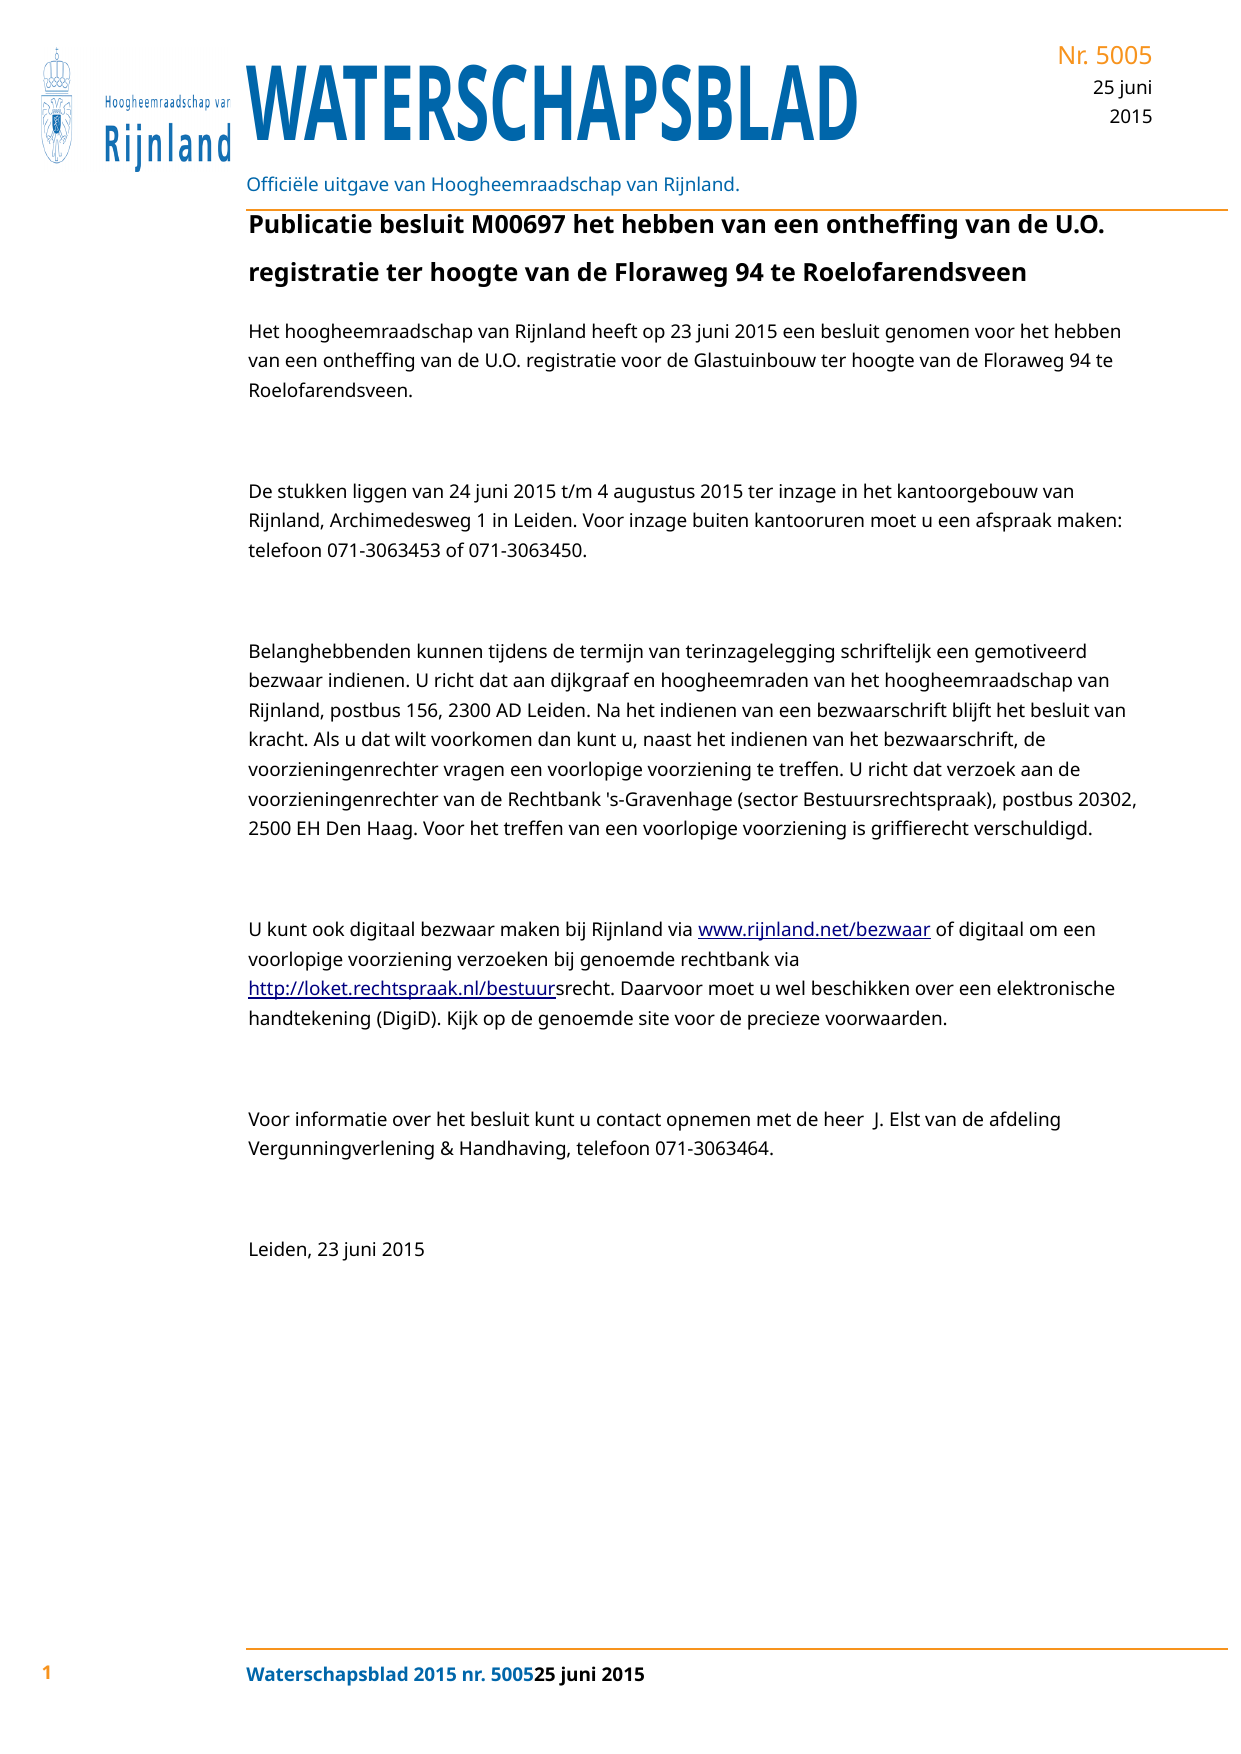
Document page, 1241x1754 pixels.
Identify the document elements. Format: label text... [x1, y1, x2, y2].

text Leiden, 23 juni 2015 [248, 1236, 1152, 1262]
text Belanghebbenden kunnen tijdens de termijn van terinzagelegging schriftelijk een gemotiveerd bezwaar indienen. U richt dat aan dijkgraaf en hoogheemraden van het hoogheemraadschap van Rijnland, postbus 156, 2300 AD Leiden. Na het indienen van een bezwaarschrift blijft het besluit van kracht. Als u dat wilt voorkomen dan kunt u, naast het indienen van het bezwaarschrift, de voorzieningenrechter vragen een voorlopige voorziening te treffen. U richt dat verzoek aan de voorzieningenrechter van de Rechtbank 's-Gravenhage (sector Bestuursrechtspraak), postbus 20302, 2500 EH Den Haag. Voor het treffen van een voorlopige voorziening is griffierecht verschuldigd. [248, 638, 1152, 841]
text De stukken liggen van 24 juni 2015 t/m 4 augustus 2015 ter inzage in het kantoorgebouw van Rijnland, Archimedesweg 1 in Leiden. Voor inzage buiten kantooruren moet u een afspraak maken: telefoon 071-3063453 of 071-3063450. [248, 478, 1152, 563]
text U kunt ook digitaal bezwaar maken bij Rijnland via www.rijnland.net/bezwaar of digitaal om een voorlopige voorziening verzoeken bij genoemde rechtbank via http://loket.rechtspraak.nl/bestuursrecht. Daarvoor moet u wel beschikken over een elektronische handtekening (DigiD). Kijk op de genoemde site voor de precieze voorwaarden. [248, 916, 1152, 1031]
picture [41, 47, 231, 172]
text Publicatie besluit M00697 het hebben van een ontheffing van de U.O. registratie ter hoogte van de Floraweg 94 te Roelofarendsveen [248, 211, 1152, 288]
text Het hoogheemraadschap van Rijnland heeft op 23 juni 2015 een besluit genomen voor het hebben van een ontheffing van de U.O. registratie voor de Glastuinbouw ter hoogte van de Floraweg 94 te Roelofarendsveen. [248, 318, 1152, 403]
text Voor informatie over het besluit kunt u contact opnemen met de heer J. Elst van de afdeling Vergunningverlening & Handhaving, telefoon 071-3063464. [248, 1106, 1152, 1161]
